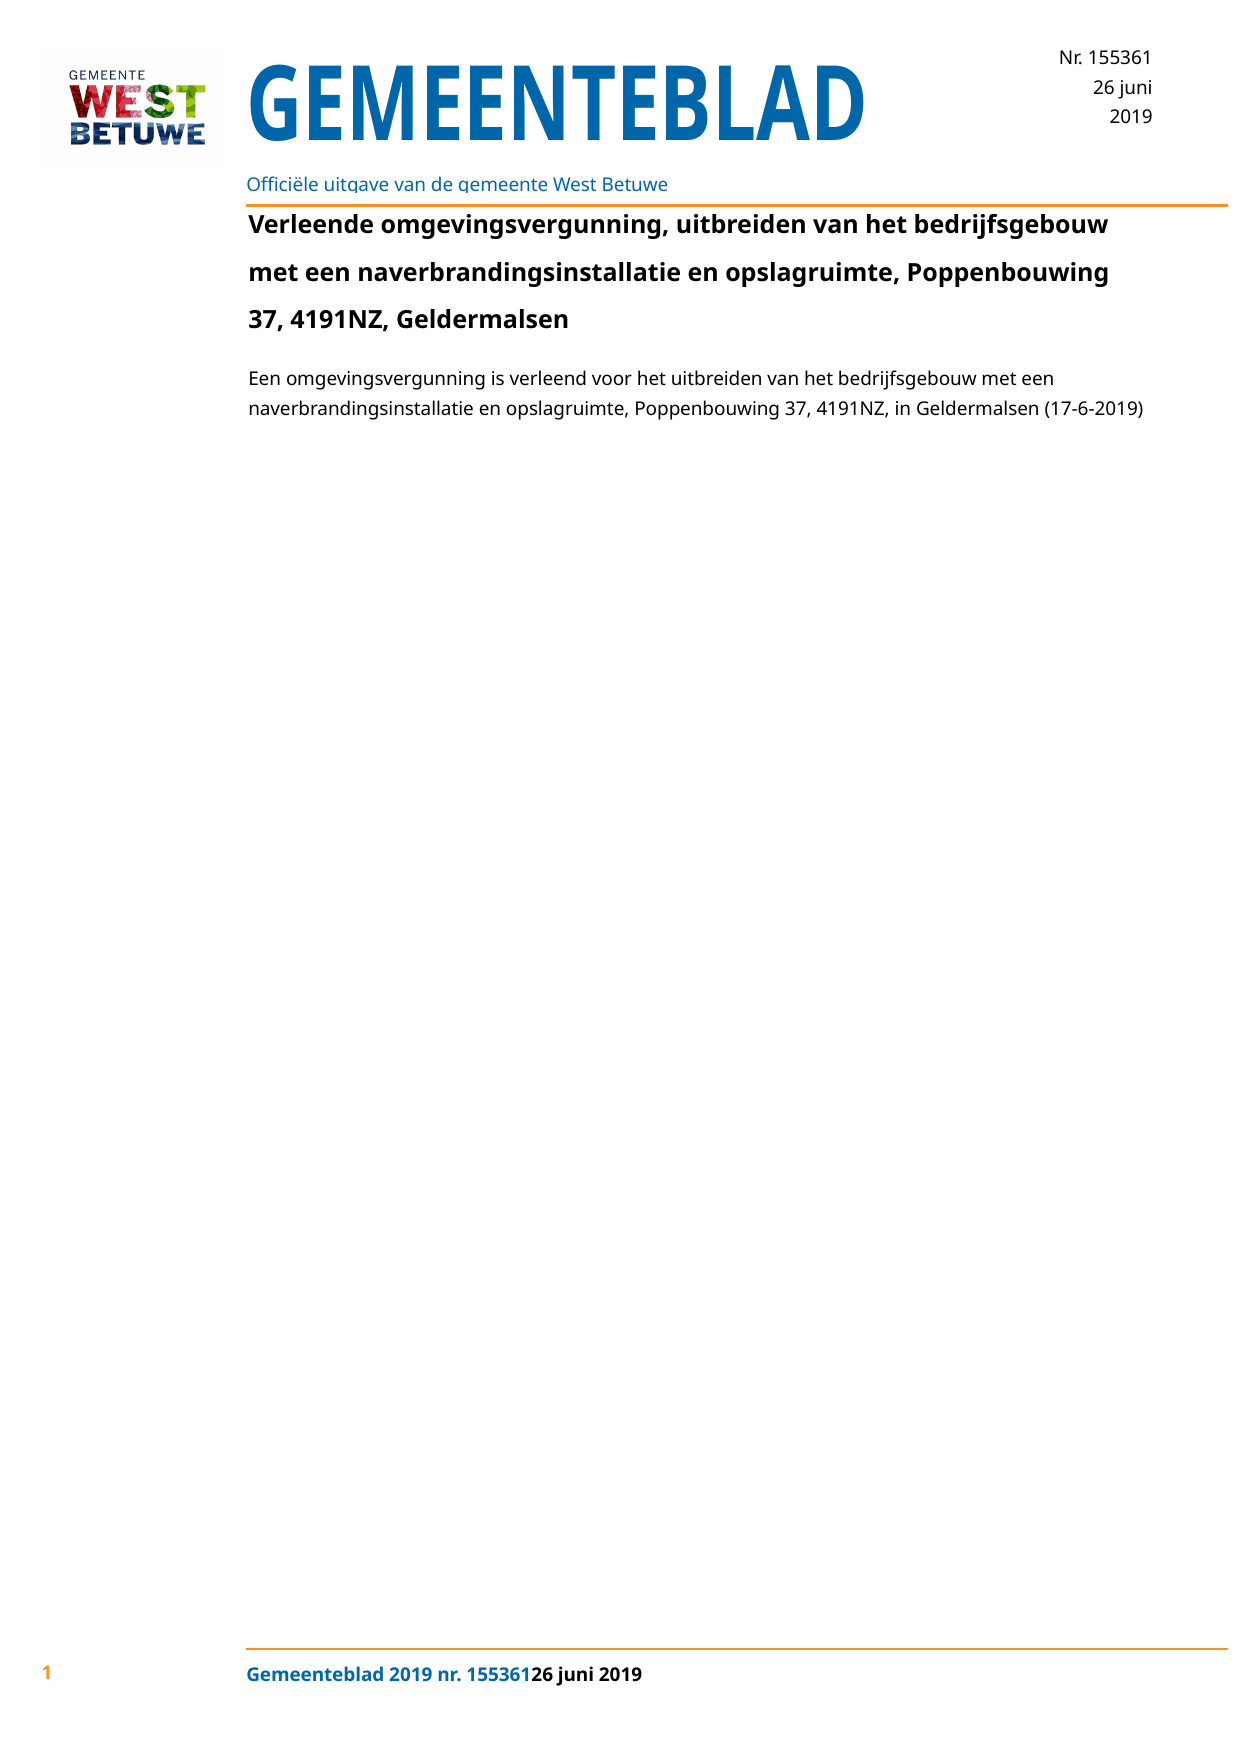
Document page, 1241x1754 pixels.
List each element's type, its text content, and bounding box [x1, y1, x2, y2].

picture [41, 47, 231, 172]
text Verleende omgevingsvergunning, uitbreiden van het bedrijfsgebouw met een naverbrandingsinstallatie en opslagruimte, Poppenbouwing 37, 4191NZ, Geldermalsen [248, 207, 1152, 336]
text Een omgevingsvergunning is verleend voor het uitbreiden van het bedrijfsgebouw met een naverbrandingsinstallatie en opslagruimte, Poppenbouwing 37, 4191NZ, in Geldermalsen (17-6-2019) [248, 366, 1152, 421]
